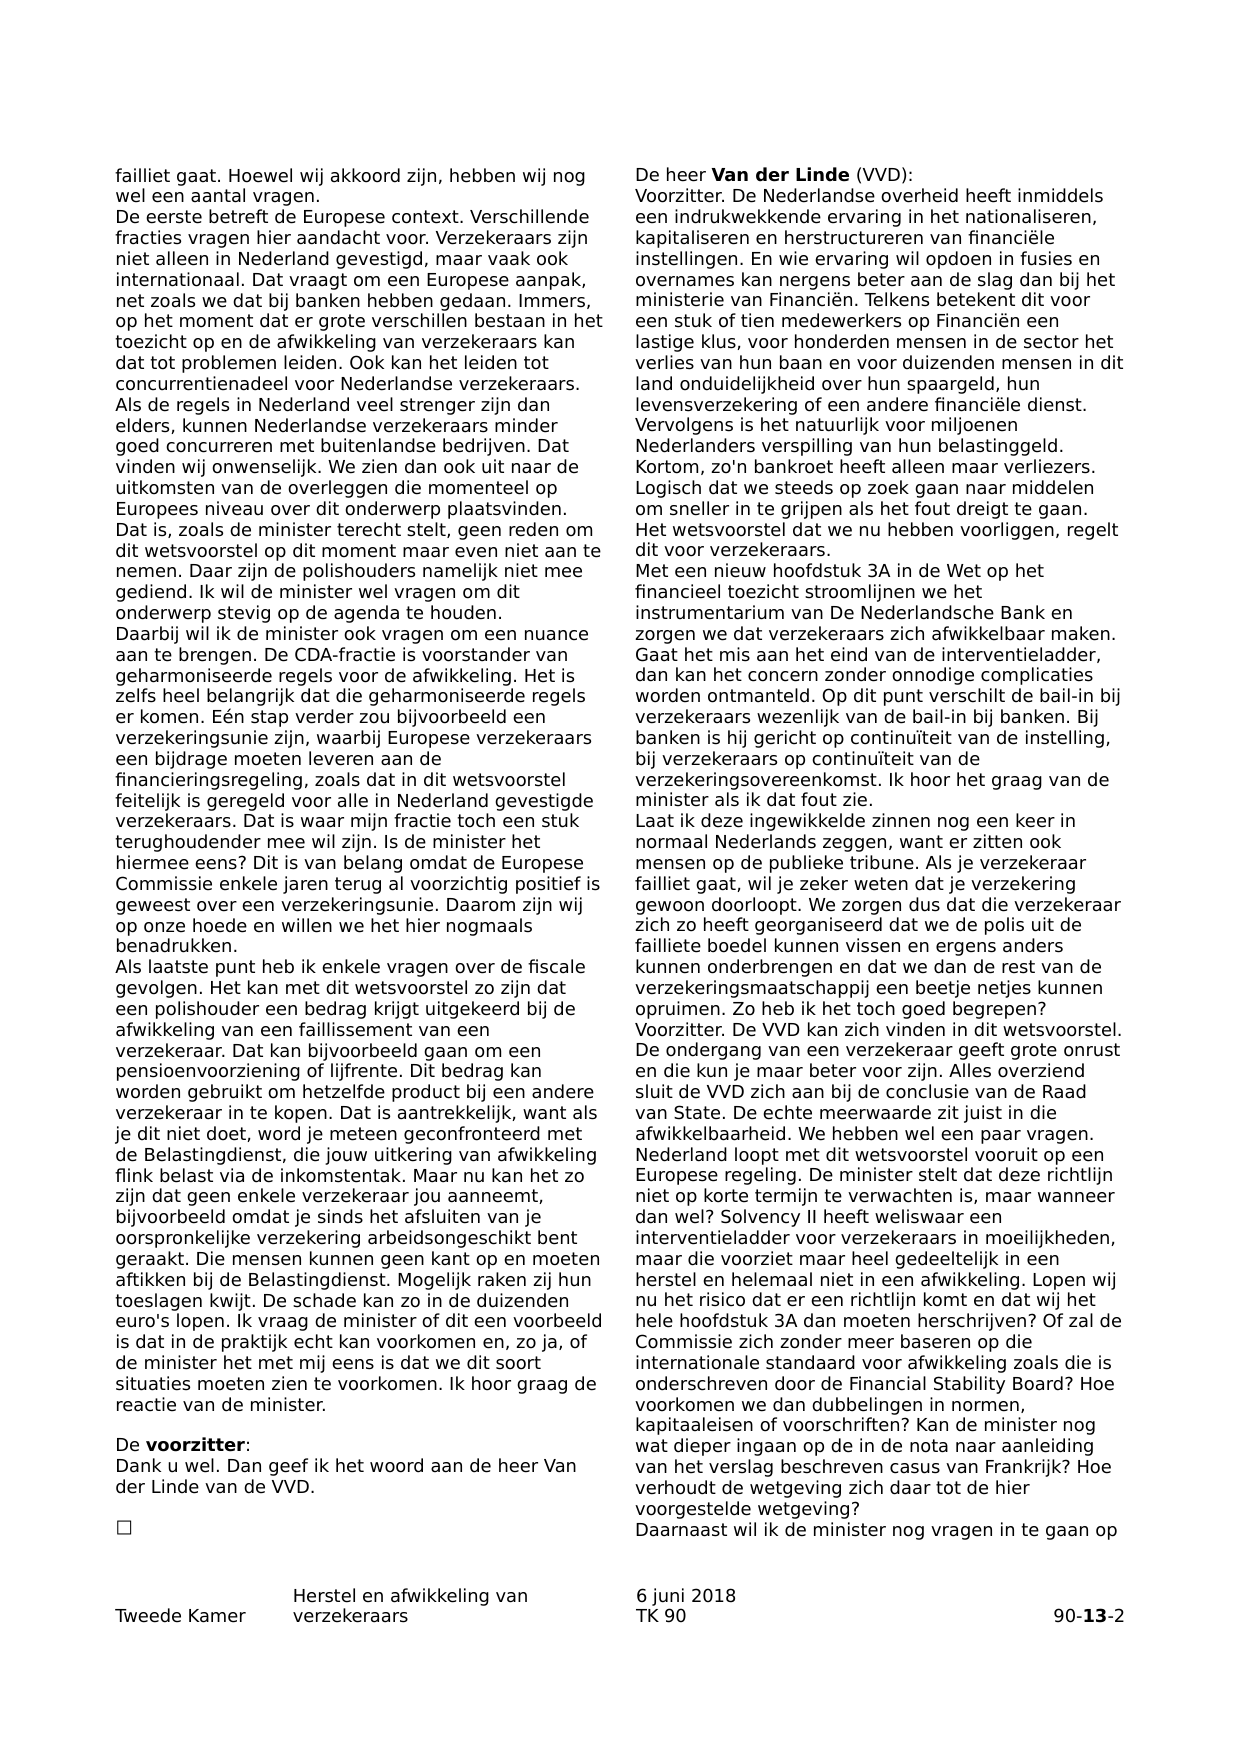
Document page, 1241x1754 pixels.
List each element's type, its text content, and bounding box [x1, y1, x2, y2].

text failliet gaat. Hoewel wij akkoord zijn, hebben wij nog wel een aantal vragen. [115, 165, 605, 207]
text Voorzitter. De Nederlandse overheid heeft inmiddels een indrukwekkende ervaring in het nationaliseren, kapitaliseren en herstructureren van financiële instellingen. En wie ervaring wil opdoen in fusies en overnames kan nergens beter aan de slag dan bij het ministerie van Financiën. Telkens betekent dit voor een stuk of tien medewerkers op Financiën een lastige klus, voor honderden mensen in de sector het verlies van hun baan en voor duizenden mensen in dit land onduidelijkheid over hun spaargeld, hun levensverzekering of een andere financiële dienst. Vervolgens is het natuurlijk voor miljoenen Nederlanders verspilling van hun belastinggeld. Kortom, zo'n bankroet heeft alleen maar verliezers. Logisch dat we steeds op zoek gaan naar middelen om sneller in te grijpen als het fout dreigt te gaan. Het wetsvoorstel dat we nu hebben voorliggen, regelt dit voor verzekeraars. [635, 186, 1125, 561]
text De voorzitter: [115, 1435, 605, 1456]
text Daarbij wil ik de minister ook vragen om een nuance aan te brengen. De CDA-fractie is voorstander van geharmoniseerde regels voor de afwikkeling. Het is zelfs heel belangrijk dat die geharmoniseerde regels er komen. Eén stap verder zou bijvoorbeeld een verzekeringsunie zijn, waarbij Europese verzekeraars een bijdrage moeten leveren aan de financieringsregeling, zoals dat in dit wetsvoorstel feitelijk is geregeld voor alle in Nederland gevestigde verzekeraars. Dat is waar mijn fractie toch een stuk terughoudender mee wil zijn. Is de minister het hiermee eens? Dit is van belang omdat de Europese Commissie enkele jaren terug al voorzichtig positief is geweest over een verzekeringsunie. Daarom zijn wij op onze hoede en willen we het hier nogmaals benadrukken. [115, 624, 605, 957]
text ⬜ [115, 1518, 605, 1538]
text Laat ik deze ingewikkelde zinnen nog een keer in normaal Nederlands zeggen, want er zitten ook mensen op de publieke tribune. Als je verzekeraar failliet gaat, wil je zeker weten dat je verzekering gewoon doorloopt. We zorgen dus dat die verzekeraar zich zo heeft georganiseerd dat we de polis uit de failliete boedel kunnen vissen en ergens anders kunnen onderbrengen en dat we dan de rest van de verzekeringsmaatschappij een beetje netjes kunnen opruimen. Zo heb ik het toch goed begrepen? [635, 811, 1125, 1019]
text Daarnaast wil ik de minister nog vragen in te gaan op [635, 1519, 1125, 1540]
text Voorzitter. De VVD kan zich vinden in dit wetsvoorstel. De ondergang van een verzekeraar geeft grote onrust en die kun je maar beter voor zijn. Alles overziend sluit de VVD zich aan bij de conclusie van de Raad van State. De echte meerwaarde zit juist in die afwikkelbaarheid. We hebben wel een paar vragen. Nederland loopt met dit wetsvoorstel vooruit op een Europese regeling. De minister stelt dat deze richtlijn niet op korte termijn te verwachten is, maar wanneer dan wel? Solvency II heeft weliswaar een interventieladder voor verzekeraars in moeilijkheden, maar die voorziet maar heel gedeeltelijk in een herstel en helemaal niet in een afwikkeling. Lopen wij nu het risico dat er een richtlijn komt en dat wij het hele hoofdstuk 3A dan moeten herschrijven? Of zal de Commissie zich zonder meer baseren op die internationale standaard voor afwikkeling zoals die is onderschreven door de Financial Stability Board? Hoe voorkomen we dan dubbelingen in normen, kapitaaleisen of voorschriften? Kan de minister nog wat dieper ingaan op de in de nota naar aanleiding van het verslag beschreven casus van Frankrijk? Hoe verhoudt de wetgeving zich daar tot de hier voorgestelde wetgeving? [635, 1019, 1125, 1519]
text De eerste betreft de Europese context. Verschillende fracties vragen hier aandacht voor. Verzekeraars zijn niet alleen in Nederland gevestigd, maar vaak ook internationaal. Dat vraagt om een Europese aanpak, net zoals we dat bij banken hebben gedaan. Immers, op het moment dat er grote verschillen bestaan in het toezicht op en de afwikkeling van verzekeraars kan dat tot problemen leiden. Ook kan het leiden tot concurrentienadeel voor Nederlandse verzekeraars. Als de regels in Nederland veel strenger zijn dan elders, kunnen Nederlandse verzekeraars minder goed concurreren met buitenlandse bedrijven. Dat vinden wij onwenselijk. We zien dan ook uit naar de uitkomsten van de overleggen die momenteel op Europees niveau over dit onderwerp plaatsvinden. Dat is, zoals de minister terecht stelt, geen reden om dit wetsvoorstel op dit moment maar even niet aan te nemen. Daar zijn de polishouders namelijk niet mee gediend. Ik wil de minister wel vragen om dit onderwerp stevig op de agenda te houden. [115, 207, 605, 624]
text Met een nieuw hoofdstuk 3A in de Wet op het financieel toezicht stroomlijnen we het instrumentarium van De Nederlandsche Bank en zorgen we dat verzekeraars zich afwikkelbaar maken. Gaat het mis aan het eind van de interventieladder, dan kan het concern zonder onnodige complicaties worden ontmanteld. Op dit punt verschilt de bail-in bij verzekeraars wezenlijk van de bail-in bij banken. Bij banken is hij gericht op continuïteit van de instelling, bij verzekeraars op continuïteit van de verzekeringsovereenkomst. Ik hoor het graag van de minister als ik dat fout zie. [635, 561, 1125, 811]
text De heer Van der Linde (VVD): [635, 165, 1125, 186]
text Dank u wel. Dan geef ik het woord aan de heer Van der Linde van de VVD. [115, 1456, 605, 1498]
text Als laatste punt heb ik enkele vragen over de fiscale gevolgen. Het kan met dit wetsvoorstel zo zijn dat een polishouder een bedrag krijgt uitgekeerd bij de afwikkeling van een faillissement van een verzekeraar. Dat kan bijvoorbeeld gaan om een pensioenvoorziening of lijfrente. Dit bedrag kan worden gebruikt om hetzelfde product bij een andere verzekeraar in te kopen. Dat is aantrekkelijk, want als je dit niet doet, word je meteen geconfronteerd met de Belastingdienst, die jouw uitkering van afwikkeling flink belast via de inkomstentak. Maar nu kan het zo zijn dat geen enkele verzekeraar jou aanneemt, bijvoorbeeld omdat je sinds het afsluiten van je oorspronkelijke verzekering arbeidsongeschikt bent geraakt. Die mensen kunnen geen kant op en moeten aftikken bij de Belastingdienst. Mogelijk raken zij hun toeslagen kwijt. De schade kan zo in de duizenden euro's lopen. Ik vraag de minister of dit een voorbeeld is dat in de praktijk echt kan voorkomen en, zo ja, of de minister het met mij eens is dat we dit soort situaties moeten zien te voorkomen. Ik hoor graag de reactie van de minister. [115, 957, 605, 1415]
